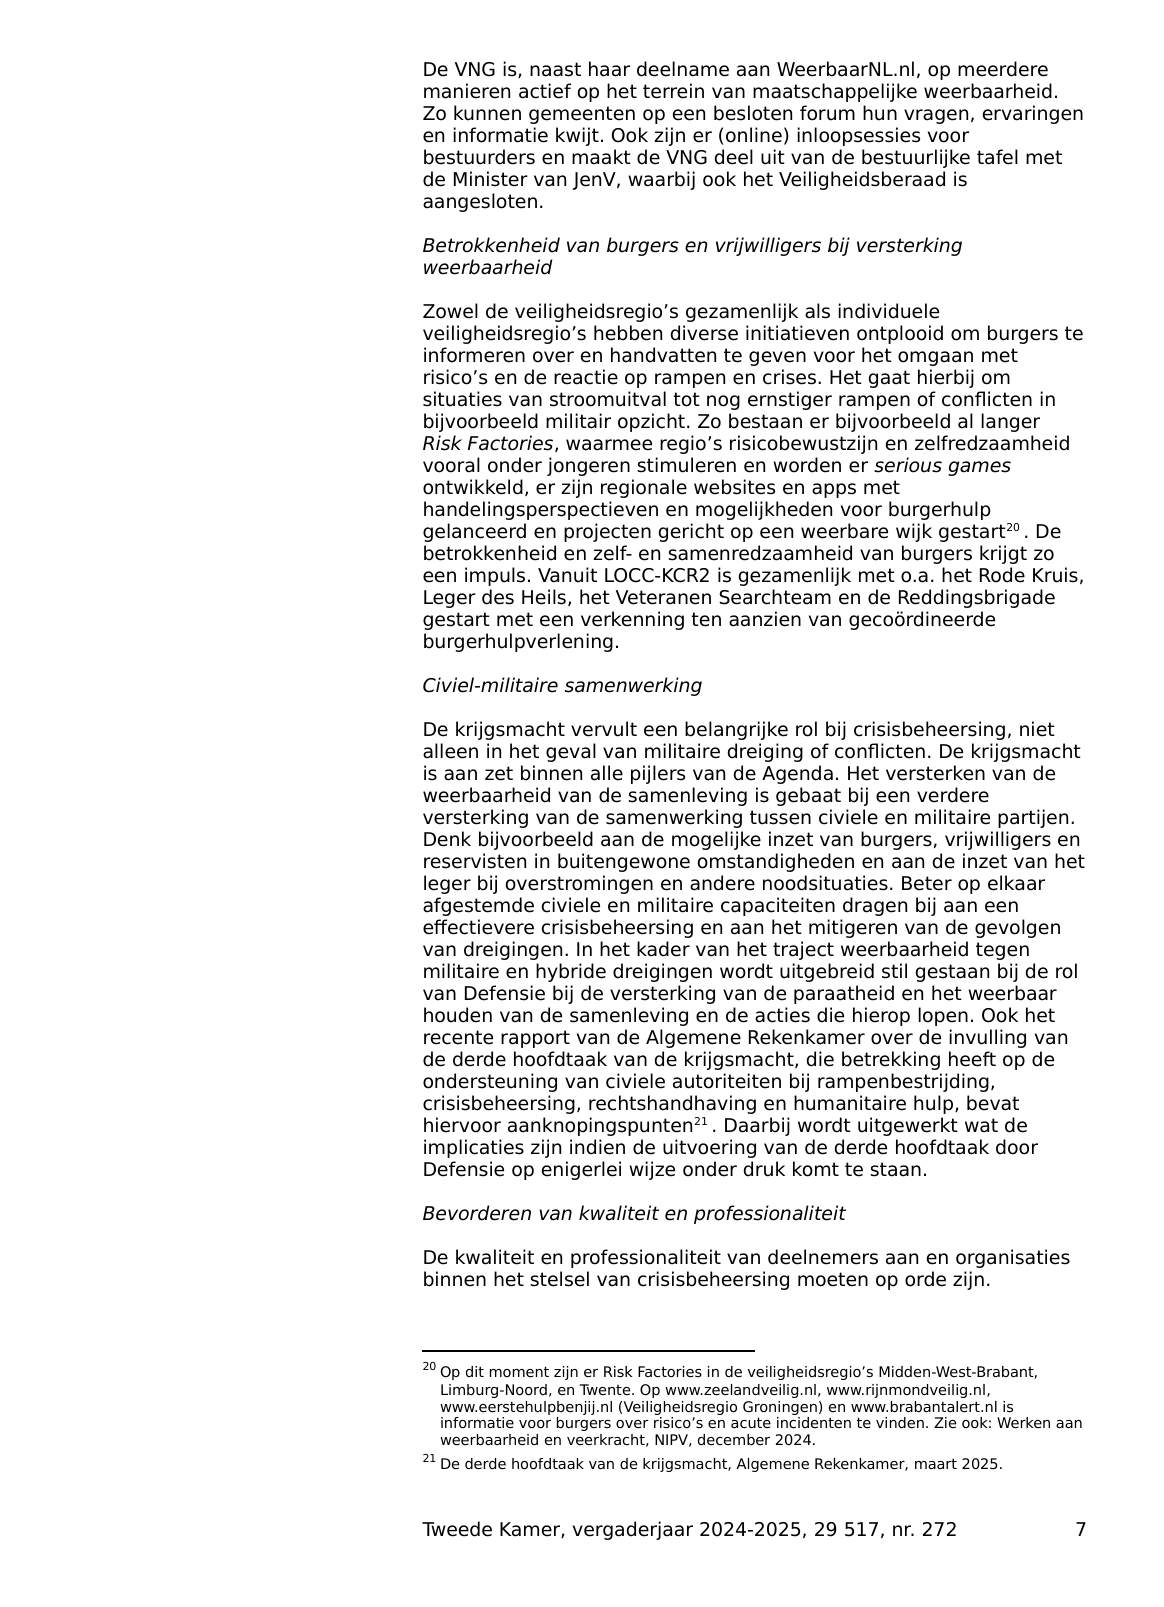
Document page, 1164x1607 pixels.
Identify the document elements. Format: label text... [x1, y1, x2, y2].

text De derde hoofdtaak van de krijgsmacht, Algemene Rekenkamer, maart 2025. [422, 1452, 1087, 1474]
text Op dit moment zijn er Risk Factories in de veiligheidsregio’s Midden-West-Brabant, Limburg-Noord, en Twente. Op www.zeelandveilig.nl, www.rijnmondveilig.nl, www.eerstehulpbenjij.nl (Veiligheidsregio Groningen) en www.brabantalert.nl is informatie voor burgers over risico’s en acute incidenten te vinden. Zie ook: Werken aan weerbaarheid en veerkracht, NIPV, december 2024. [422, 1360, 1087, 1449]
text De kwaliteit en professionaliteit van deelnemers aan en organisaties binnen het stelsel van crisisbeheersing moeten op orde zijn. [422, 1247, 1087, 1291]
text De VNG is, naast haar deelname aan WeerbaarNL.nl, op meerdere manieren actief op het terrein van maatschappelijke weerbaarheid. Zo kunnen gemeenten op een besloten forum hun vragen, ervaringen en informatie kwijt. Ook zijn er (online) inloopsessies voor bestuurders en maakt de VNG deel uit van de bestuurlijke tafel met de Minister van JenV, waarbij ook het Veiligheidsberaad is aangesloten. [422, 59, 1087, 213]
subtitle Betrokkenheid van burgers en vrijwilligers bij versterking weerbaarheid [422, 235, 1087, 279]
text Zowel de veiligheidsregio’s gezamenlijk als individuele veiligheidsregio’s hebben diverse initiatieven ontplooid om burgers te informeren over en handvatten te geven voor het omgaan met risico’s en de reactie op rampen en crises. Het gaat hierbij om situaties van stroomuitval tot nog ernstiger rampen of conflicten in bijvoorbeeld militair opzicht. Zo bestaan er bijvoorbeeld al langer Risk Factories, waarmee regio’s risicobewustzijn en zelfredzaamheid vooral onder jongeren stimuleren en worden er serious games ontwikkeld, er zijn regionale websites en apps met handelingsperspectieven en mogelijkheden voor burgerhulp gelanceerd en projecten gericht op een weerbare wijk gestart. De betrokkenheid en zelf- en samenredzaamheid van burgers krijgt zo een impuls. Vanuit LOCC-KCR2 is gezamenlijk met o.a. het Rode Kruis, Leger des Heils, het Veteranen Searchteam en de Reddingsbrigade gestart met een verkenning ten aanzien van gecoördineerde burgerhulpverlening. [422, 301, 1087, 653]
subtitle Civiel-militaire samenwerking [422, 675, 1087, 697]
text De krijgsmacht vervult een belangrijke rol bij crisisbeheersing, niet alleen in het geval van militaire dreiging of conflicten. De krijgsmacht is aan zet binnen alle pijlers van de Agenda. Het versterken van de weerbaarheid van de samenleving is gebaat bij een verdere versterking van de samenwerking tussen civiele en militaire partijen. Denk bijvoorbeeld aan de mogelijke inzet van burgers, vrijwilligers en reservisten in buitengewone omstandigheden en aan de inzet van het leger bij overstromingen en andere noodsituaties. Beter op elkaar afgestemde civiele en militaire capaciteiten dragen bij aan een effectievere crisisbeheersing en aan het mitigeren van de gevolgen van dreigingen. In het kader van het traject weerbaarheid tegen militaire en hybride dreigingen wordt uitgebreid stil gestaan bij de rol van Defensie bij de versterking van de paraatheid en het weerbaar houden van de samenleving en de acties die hierop lopen. Ook het recente rapport van de Algemene Rekenkamer over de invulling van de derde hoofdtaak van de krijgsmacht, die betrekking heeft op de ondersteuning van civiele autoriteiten bij rampenbestrijding, crisisbeheersing, rechtshandhaving en humanitaire hulp, bevat hiervoor aanknopingspunten. Daarbij wordt uitgewerkt wat de implicaties zijn indien de uitvoering van de derde hoofdtaak door Defensie op enigerlei wijze onder druk komt te staan. [422, 719, 1087, 1181]
subtitle Bevorderen van kwaliteit en professionaliteit [422, 1203, 1087, 1225]
